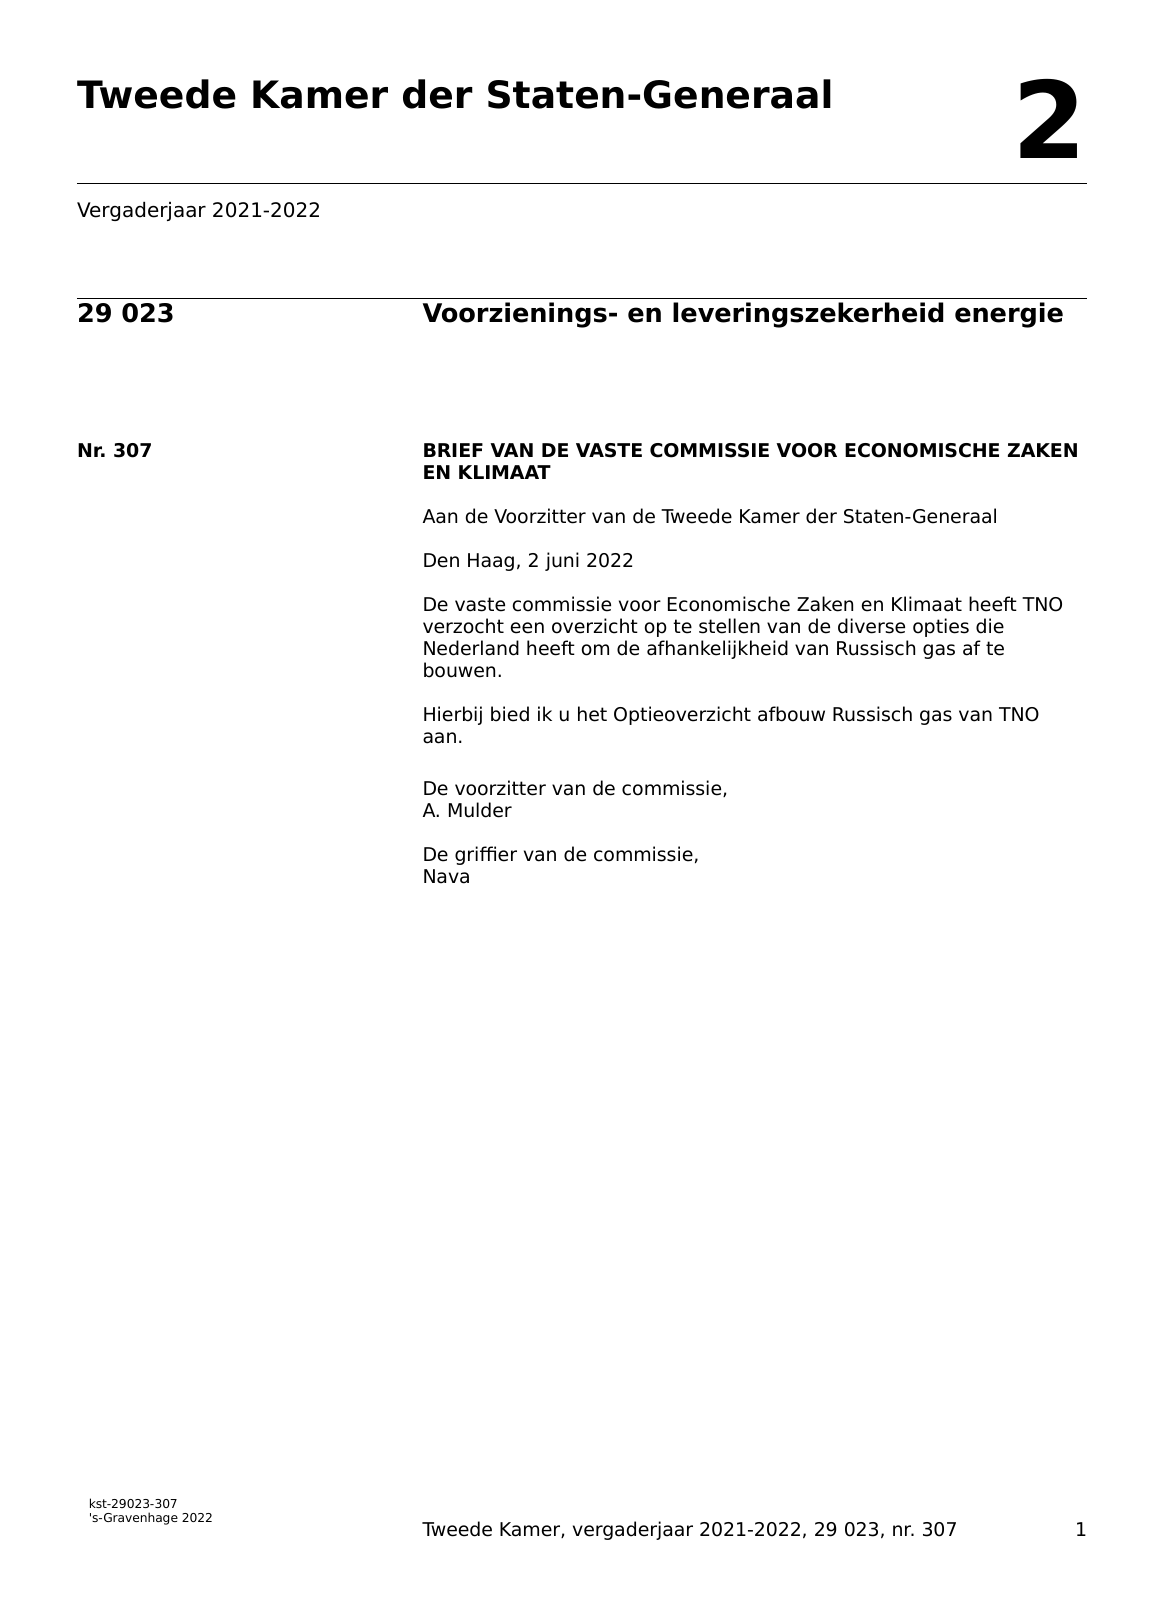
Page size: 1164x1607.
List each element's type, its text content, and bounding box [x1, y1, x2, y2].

text De voorzitter van de commissie, A. Mulder [422, 778, 1087, 822]
text kst-29023-307 [88, 1497, 323, 1511]
subtitle Nr. 307 BRIEF VAN DE VASTE COMMISSIE VOOR ECONOMISCHE ZAKEN EN KLIMAAT [77, 440, 1087, 484]
text Hierbij bied ik u het Optieoverzicht afbouw Russisch gas van TNO aan. [422, 704, 1087, 748]
text De griffier van de commissie, Nava [422, 844, 1087, 888]
text 's-Gravenhage 2022 [88, 1511, 323, 1525]
text Den Haag, 2 juni 2022 [422, 550, 1087, 572]
text Aan de Voorzitter van de Tweede Kamer der Staten-Generaal [422, 506, 1087, 528]
table_header 2 [886, 59, 1087, 183]
text De vaste commissie voor Economische Zaken en Klimaat heeft TNO verzocht een overzicht op te stellen van de diverse opties die Nederland heeft om de afhankelijkheid van Russisch gas af te bouwen. [422, 594, 1087, 682]
table_cell Vergaderjaar 2021-2022 [77, 184, 1087, 298]
subtitle 29 023 Voorzienings- en leveringszekerheid energie [77, 299, 1087, 329]
table_header Tweede Kamer der Staten-Generaal [77, 59, 886, 183]
